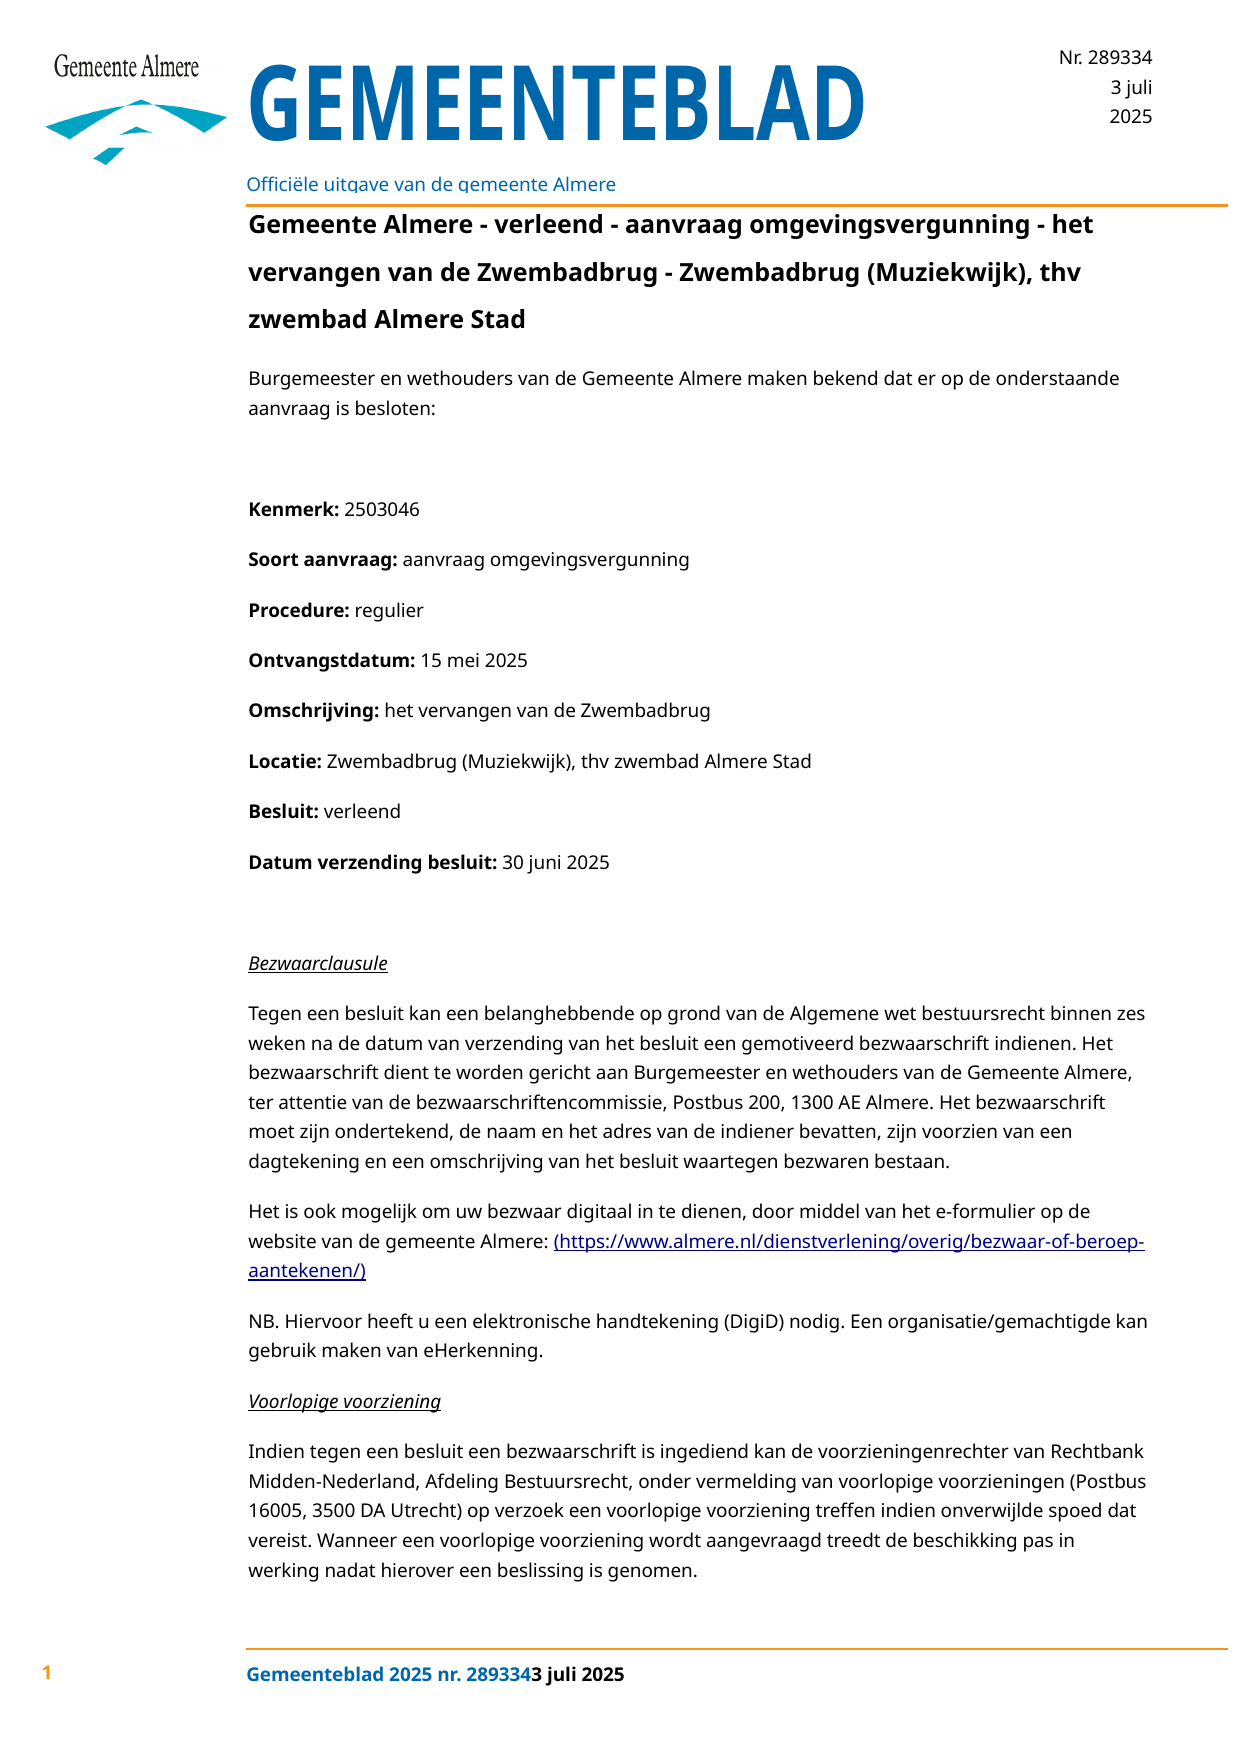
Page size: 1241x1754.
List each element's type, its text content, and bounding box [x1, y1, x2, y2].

text Datum verzending besluit: 30 juni 2025 [248, 849, 1152, 874]
text Bezwaarclausule [248, 950, 1152, 975]
text Voorlopige voorziening [248, 1388, 1152, 1414]
text Soort aanvraag: aanvraag omgevingsvergunning [248, 546, 1152, 572]
text Tegen een besluit kan een belanghebbende op grond van de Algemene wet bestuursrecht binnen zes weken na de datum van verzending van het besluit een gemotiveerd bezwaarschrift indienen. Het bezwaarschrift dient te worden gericht aan Burgemeester en wethouders van de Gemeente Almere, ter attentie van de bezwaarschriftencommissie, Postbus 200, 1300 AE Almere. Het bezwaarschrift moet zijn ondertekend, de naam en het adres van de indiener bevatten, zijn voorzien van een dagtekening en een omschrijving van het besluit waartegen bezwaren bestaan. [248, 1000, 1152, 1174]
text Gemeente Almere - verleend - aanvraag omgevingsvergunning - het vervangen van de Zwembadbrug - Zwembadbrug (Muziekwijk), thv zwembad Almere Stad [248, 207, 1152, 336]
text Procedure: regulier [248, 597, 1152, 622]
text Omschrijving: het vervangen van de Zwembadbrug [248, 698, 1152, 723]
text NB. Hiervoor heeft u een elektronische handtekening (DigiD) nodig. Een organisatie/gemachtigde kan gebruik maken van eHerkenning. [248, 1308, 1152, 1363]
text Indien tegen een besluit een bezwaarschrift is ingediend kan de voorzieningenrechter van Rechtbank Midden-Nederland, Afdeling Bestuursrecht, onder vermelding van voorlopige voorzieningen (Postbus 16005, 3500 DA Utrecht) op verzoek een voorlopige voorziening treffen indien onverwijlde spoed dat vereist. Wanneer een voorlopige voorziening wordt aangevraagd treedt de beschikking pas in werking nadat hierover een beslissing is genomen. [248, 1438, 1152, 1582]
text Burgemeester en wethouders van de Gemeente Almere maken bekend dat er op de onderstaande aanvraag is besloten: [248, 366, 1152, 421]
text Kenmerk: 2503046 [248, 496, 1152, 522]
picture [41, 47, 231, 172]
text Locatie: Zwembadbrug (Muziekwijk), thv zwembad Almere Stad [248, 748, 1152, 774]
text Ontvangstdatum: 15 mei 2025 [248, 647, 1152, 673]
text Het is ook mogelijk om uw bezwaar digitaal in te dienen, door middel van het e-formulier op de website van de gemeente Almere: (https://www.almere.nl/dienstverlening/overig/bezwaar-of-beroep-aantekenen/) [248, 1198, 1152, 1283]
text Besluit: verleend [248, 798, 1152, 824]
